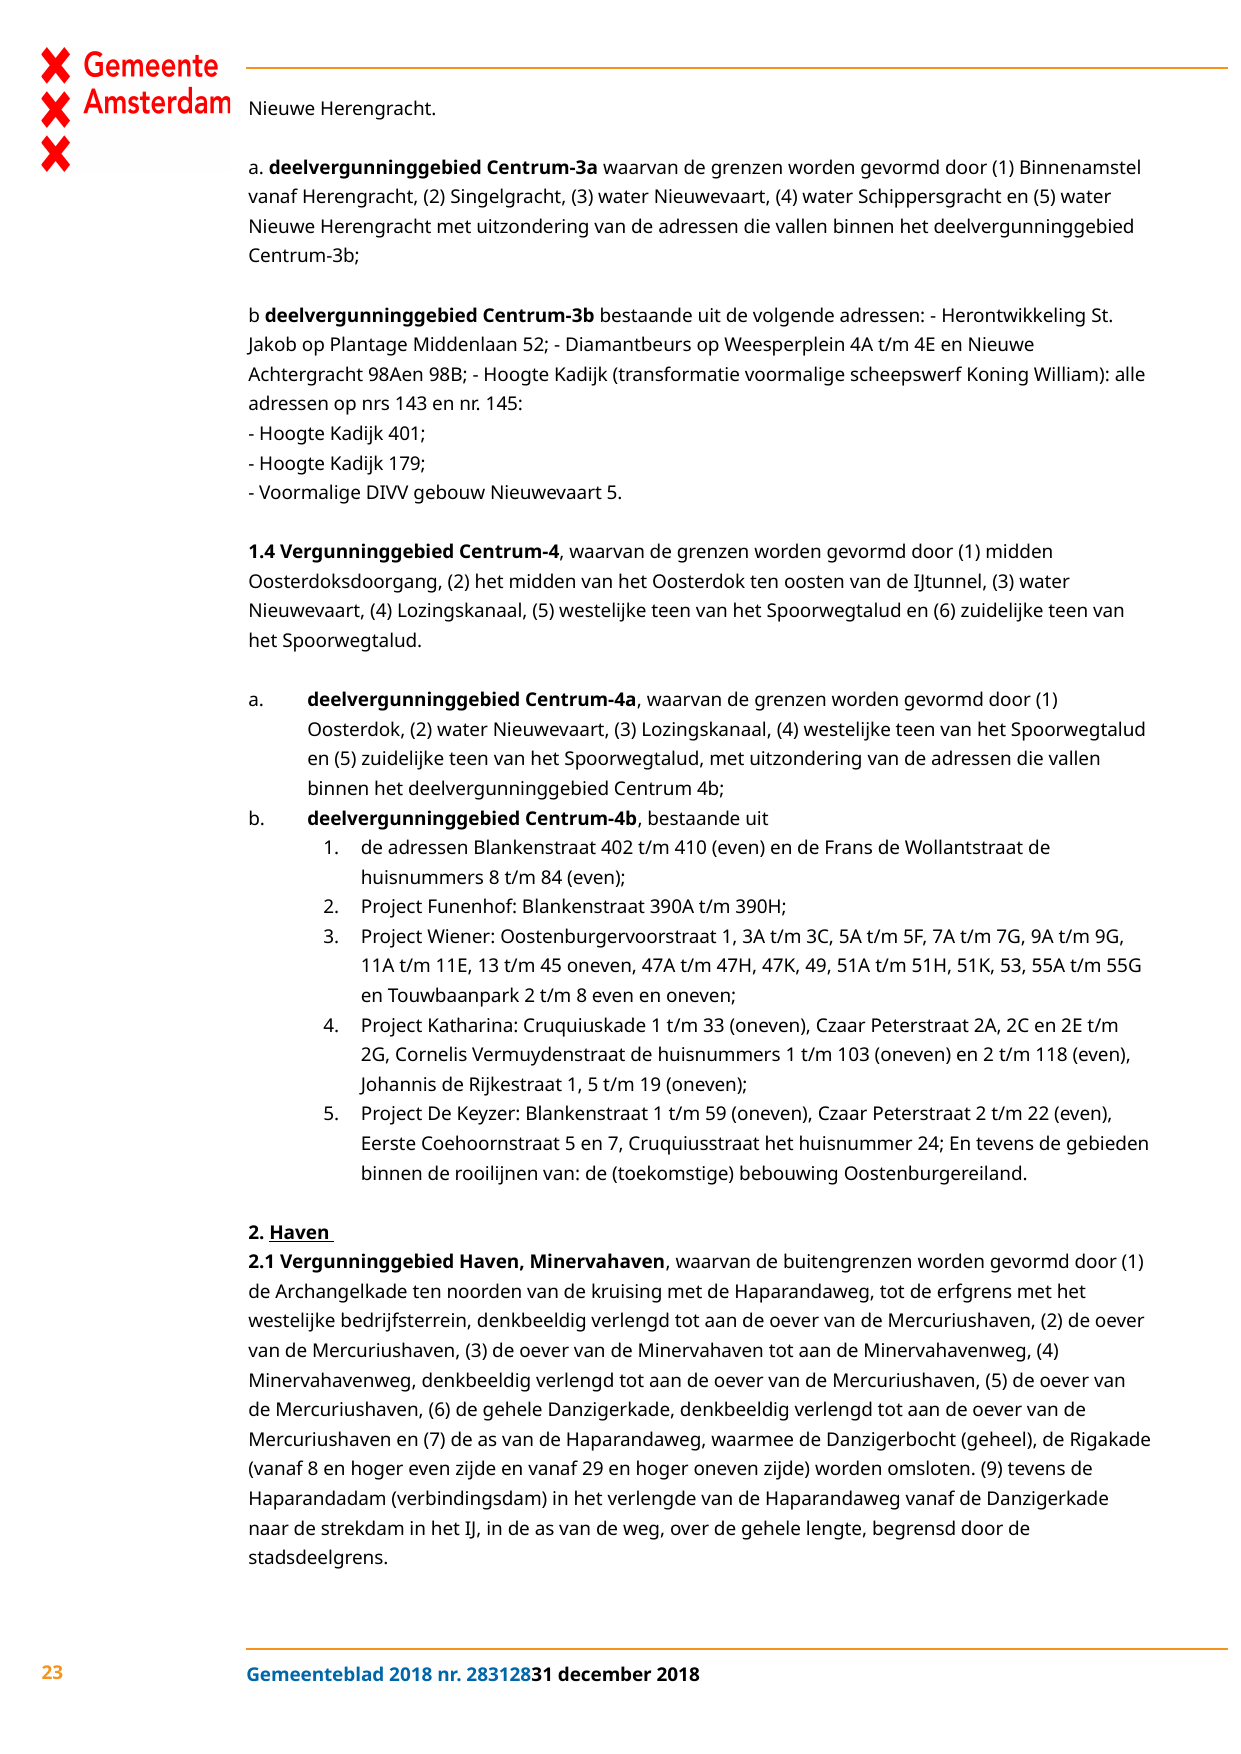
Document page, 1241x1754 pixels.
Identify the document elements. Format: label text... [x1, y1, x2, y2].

text 2.1 Vergunninggebied Haven, Minervahaven, waarvan de buitengrenzen worden gevormd door (1) de Archangelkade ten noorden van de kruising met de Haparandaweg, tot de erfgrens met het westelijke bedrijfsterrein, denkbeeldig verlengd tot aan de oever van de Mercuriushaven, (2) de oever van de Mercuriushaven, (3) de oever van de Minervahaven tot aan de Minervahavenweg, (4) Minervahavenweg, denkbeeldig verlengd tot aan de oever van de Mercuriushaven, (5) de oever van de Mercuriushaven, (6) de gehele Danzigerkade, denkbeeldig verlengd tot aan de oever van de Mercuriushaven en (7) de as van de Haparandaweg, waarmee de Danzigerbocht (geheel), de Rigakade (vanaf 8 en hoger even zijde en vanaf 29 en hoger oneven zijde) worden omsloten. (9) tevens de Haparandadam (verbindingsdam) in het verlengde van de Haparandaweg vanaf de Danzigerkade naar de strekdam in het IJ, in de as van de weg, over de gehele lengte, begrensd door de stadsdeelgrens. [248, 1248, 1152, 1570]
list deelvergunninggebied Centrum-4a, waarvan de grenzen worden gevormd door (1) Oosterdok, (2) water Nieuwevaart, (3) Lozingskanaal, (4) westelijke teen van het Spoorwegtalud en (5) zuidelijke teen van het Spoorwegtalud, met uitzondering van de adressen die vallen binnen het deelvergunninggebied Centrum 4b; [248, 686, 1152, 801]
text 1.4 Vergunninggebied Centrum-4, waarvan de grenzen worden gevormd door (1) midden Oosterdoksdoorgang, (2) het midden van het Oosterdok ten oosten van de IJtunnel, (3) water Nieuwevaart, (4) Lozingskanaal, (5) westelijke teen van het Spoorwegtalud en (6) zuidelijke teen van het Spoorwegtalud. [248, 538, 1152, 653]
list Project Katharina: Cruquiuskade 1 t/m 33 (oneven), Czaar Peterstraat 2A, 2C en 2E t/m 2G, Cornelis Vermuydenstraat de huisnummers 1 t/m 103 (oneven) en 2 t/m 118 (even), Johannis de Rijkestraat 1, 5 t/m 19 (oneven); [323, 1012, 1152, 1097]
text 2. Haven [248, 1219, 1152, 1245]
text b deelvergunninggebied Centrum-3b bestaande uit de volgende adressen: - Herontwikkeling St. Jakob op Plantage Middenlaan 52; - Diamantbeurs op Weesperplein 4A t/m 4E en Nieuwe Achtergracht 98Aen 98B; - Hoogte Kadijk (transformatie voormalige scheepswerf Koning William): alle adressen op nrs 143 en nr. 145: [248, 302, 1152, 416]
text - Hoogte Kadijk 401; [248, 420, 1152, 446]
text - Hoogte Kadijk 179; [248, 450, 1152, 476]
text - Voormalige DIVV gebouw Nieuwevaart 5. [248, 479, 1152, 505]
list de adressen Blankenstraat 402 t/m 410 (even) en de Frans de Wollantstraat de huisnummers 8 t/m 84 (even); [323, 834, 1152, 890]
list deelvergunninggebied Centrum-4b, bestaande uit [248, 805, 1152, 831]
picture [41, 47, 231, 172]
list Project Funenhof: Blankenstraat 390A t/m 390H; [323, 893, 1152, 919]
text Nieuwe Herengracht. [248, 95, 1152, 121]
list Project De Keyzer: Blankenstraat 1 t/m 59 (oneven), Czaar Peterstraat 2 t/m 22 (even), Eerste Coehoornstraat 5 en 7, Cruquiusstraat het huisnummer 24; En tevens de gebieden binnen de rooilijnen van: de (toekomstige) bebouwing Oostenburgereiland. [323, 1101, 1152, 1186]
list Project Wiener: Oostenburgervoorstraat 1, 3A t/m 3C, 5A t/m 5F, 7A t/m 7G, 9A t/m 9G, 11A t/m 11E, 13 t/m 45 oneven, 47A t/m 47H, 47K, 49, 51A t/m 51H, 51K, 53, 55A t/m 55G en Touwbaanpark 2 t/m 8 even en oneven; [323, 923, 1152, 1008]
text a. deelvergunninggebied Centrum-3a waarvan de grenzen worden gevormd door (1) Binnenamstel vanaf Herengracht, (2) Singelgracht, (3) water Nieuwevaart, (4) water Schippersgracht en (5) water Nieuwe Herengracht met uitzondering van de adressen die vallen binnen het deelvergunninggebied Centrum-3b; [248, 154, 1152, 268]
